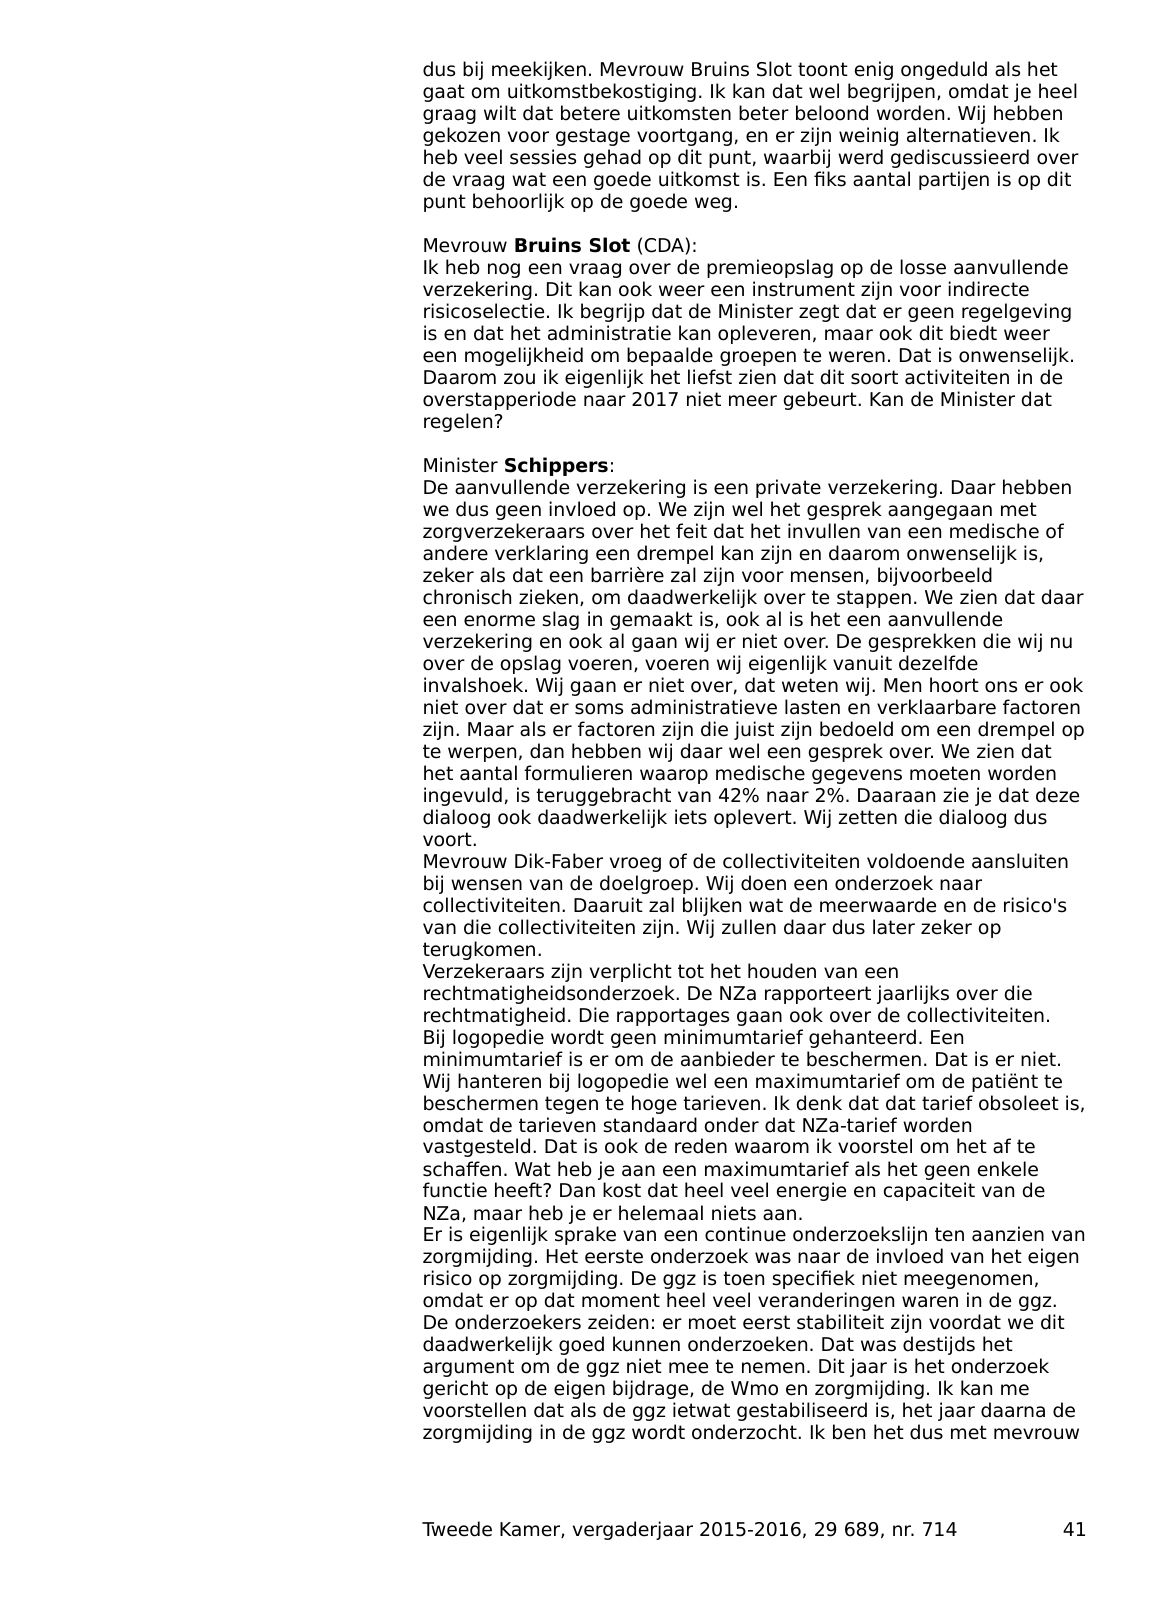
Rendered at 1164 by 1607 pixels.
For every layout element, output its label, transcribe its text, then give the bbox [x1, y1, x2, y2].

text Bij logopedie wordt geen minimumtarief gehanteerd. Een minimumtarief is er om de aanbieder te beschermen. Dat is er niet. Wij hanteren bij logopedie wel een maximumtarief om de patiënt te beschermen tegen te hoge tarieven. Ik denk dat dat tarief obsoleet is, omdat de tarieven standaard onder dat NZa-tarief worden vastgesteld. Dat is ook de reden waarom ik voorstel om het af te schaffen. Wat heb je aan een maximumtarief als het geen enkele functie heeft? Dan kost dat heel veel energie en capaciteit van de NZa, maar heb je er helemaal niets aan. [422, 1027, 1087, 1224]
text Minister Schippers: [422, 455, 1087, 477]
text Mevrouw Bruins Slot (CDA): [422, 235, 1087, 257]
text dus bij meekijken. Mevrouw Bruins Slot toont enig ongeduld als het gaat om uitkomstbekostiging. Ik kan dat wel begrijpen, omdat je heel graag wilt dat betere uitkomsten beter beloond worden. Wij hebben gekozen voor gestage voortgang, en er zijn weinig alternatieven. Ik heb veel sessies gehad op dit punt, waarbij werd gediscussieerd over de vraag wat een goede uitkomst is. Een fiks aantal partijen is op dit punt behoorlijk op de goede weg. [422, 59, 1087, 213]
text Er is eigenlijk sprake van een continue onderzoekslijn ten aanzien van zorgmijding. Het eerste onderzoek was naar de invloed van het eigen risico op zorgmijding. De ggz is toen specifiek niet meegenomen, omdat er op dat moment heel veel veranderingen waren in de ggz. De onderzoekers zeiden: er moet eerst stabiliteit zijn voordat we dit daadwerkelijk goed kunnen onderzoeken. Dat was destijds het argument om de ggz niet mee te nemen. Dit jaar is het onderzoek gericht op de eigen bijdrage, de Wmo en zorgmijding. Ik kan me voorstellen dat als de ggz ietwat gestabiliseerd is, het jaar daarna de zorgmijding in de ggz wordt onderzocht. Ik ben het dus met mevrouw [422, 1224, 1087, 1444]
text Ik heb nog een vraag over de premieopslag op de losse aanvullende verzekering. Dit kan ook weer een instrument zijn voor indirecte risicoselectie. Ik begrijp dat de Minister zegt dat er geen regelgeving is en dat het administratie kan opleveren, maar ook dit biedt weer een mogelijkheid om bepaalde groepen te weren. Dat is onwenselijk. Daarom zou ik eigenlijk het liefst zien dat dit soort activiteiten in de overstapperiode naar 2017 niet meer gebeurt. Kan de Minister dat regelen? [422, 257, 1087, 433]
text Verzekeraars zijn verplicht tot het houden van een rechtmatigheidsonderzoek. De NZa rapporteert jaarlijks over die rechtmatigheid. Die rapportages gaan ook over de collectiviteiten. [422, 961, 1087, 1027]
text Mevrouw Dik-Faber vroeg of de collectiviteiten voldoende aansluiten bij wensen van de doelgroep. Wij doen een onderzoek naar collectiviteiten. Daaruit zal blijken wat de meerwaarde en de risico's van die collectiviteiten zijn. Wij zullen daar dus later zeker op terugkomen. [422, 851, 1087, 961]
text De aanvullende verzekering is een private verzekering. Daar hebben we dus geen invloed op. We zijn wel het gesprek aangegaan met zorgverzekeraars over het feit dat het invullen van een medische of andere verklaring een drempel kan zijn en daarom onwenselijk is, zeker als dat een barrière zal zijn voor mensen, bijvoorbeeld chronisch zieken, om daadwerkelijk over te stappen. We zien dat daar een enorme slag in gemaakt is, ook al is het een aanvullende verzekering en ook al gaan wij er niet over. De gesprekken die wij nu over de opslag voeren, voeren wij eigenlijk vanuit dezelfde invalshoek. Wij gaan er niet over, dat weten wij. Men hoort ons er ook niet over dat er soms administratieve lasten en verklaarbare factoren zijn. Maar als er factoren zijn die juist zijn bedoeld om een drempel op te werpen, dan hebben wij daar wel een gesprek over. We zien dat het aantal formulieren waarop medische gegevens moeten worden ingevuld, is teruggebracht van 42% naar 2%. Daaraan zie je dat deze dialoog ook daadwerkelijk iets oplevert. Wij zetten die dialoog dus voort. [422, 477, 1087, 851]
